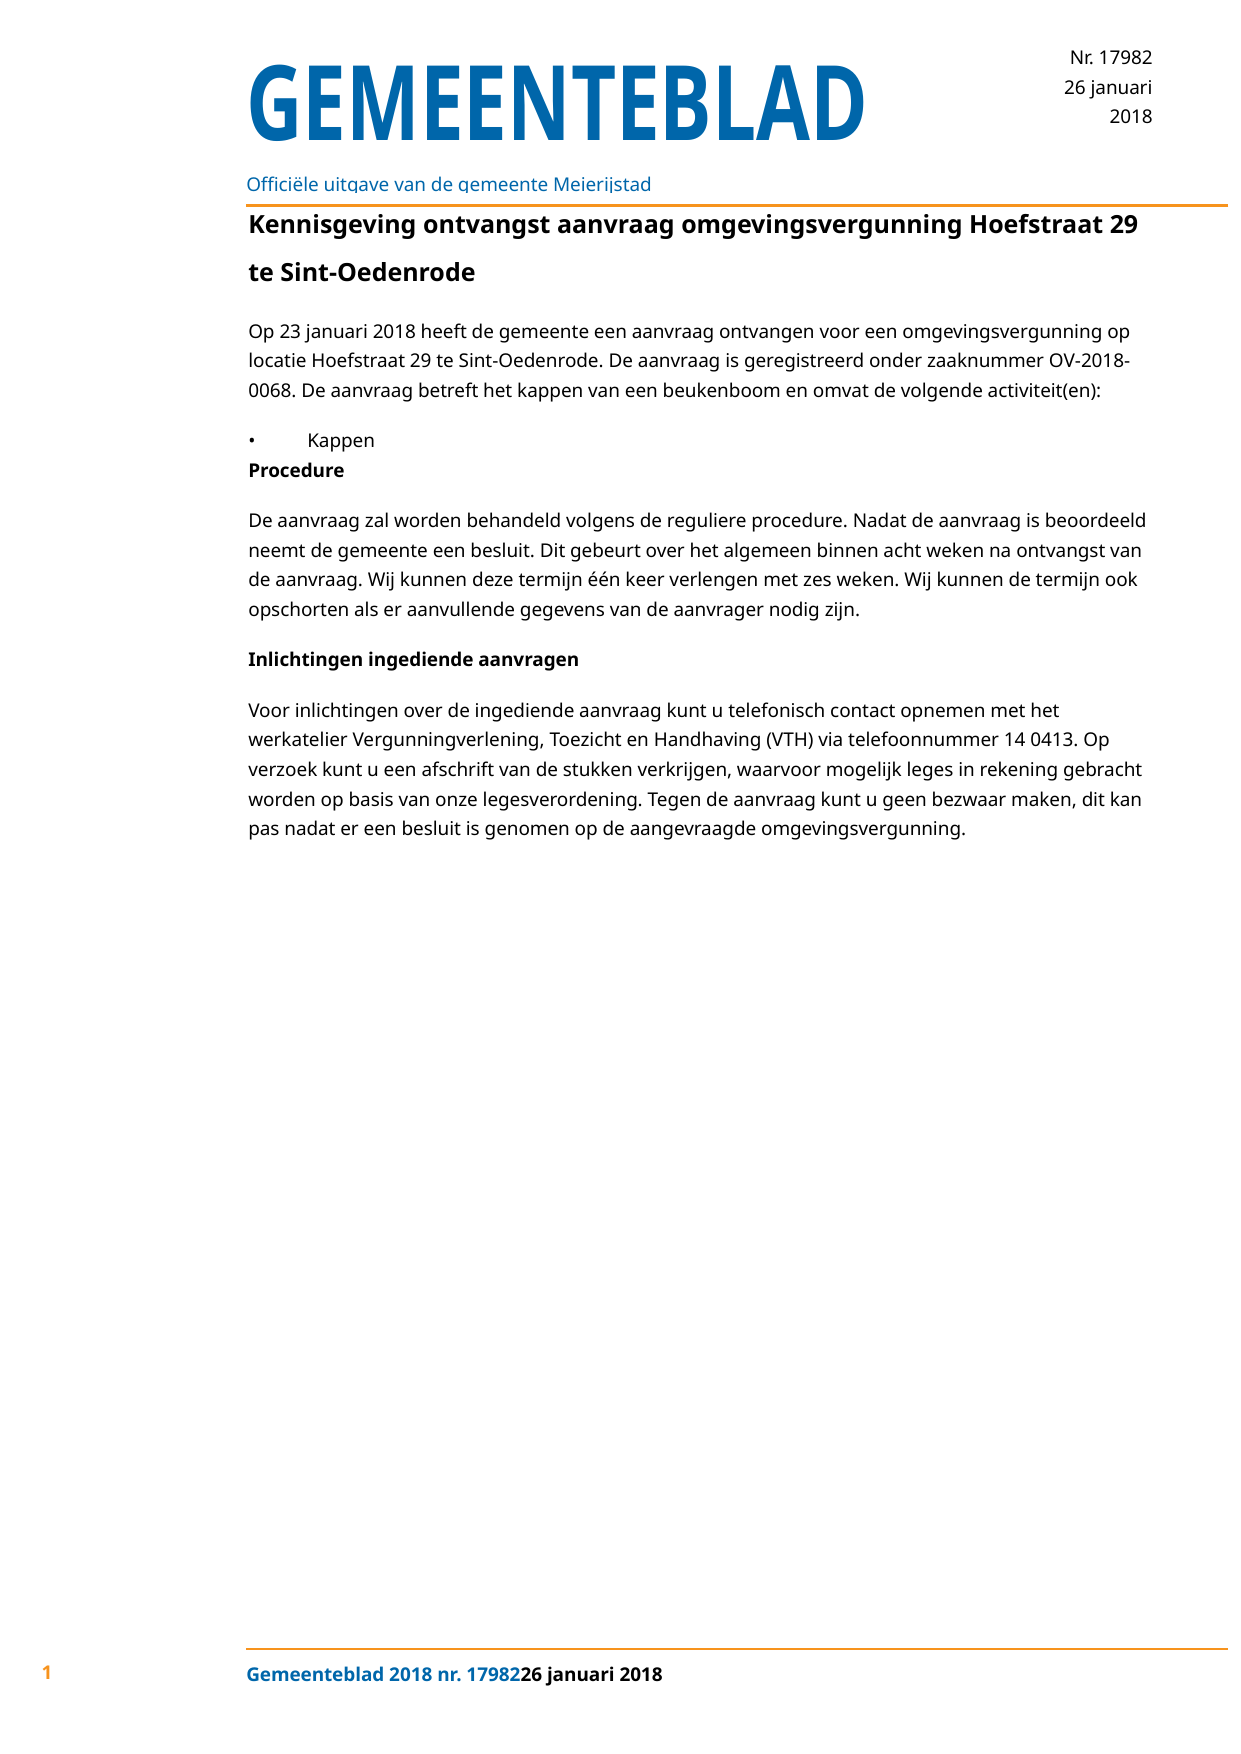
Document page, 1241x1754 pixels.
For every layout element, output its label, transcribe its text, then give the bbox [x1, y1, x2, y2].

text Inlichtingen ingediende aanvragen [248, 647, 1152, 672]
list Kappen [248, 427, 1152, 453]
text Op 23 januari 2018 heeft de gemeente een aanvraag ontvangen voor een omgevingsvergunning op locatie Hoefstraat 29 te Sint-Oedenrode. De aanvraag is geregistreerd onder zaaknummer OV-2018-0068. De aanvraag betreft het kappen van een beukenboom en omvat de volgende activiteit(en): [248, 318, 1152, 403]
picture [41, 47, 231, 172]
text De aanvraag zal worden behandeld volgens de reguliere procedure. Nadat de aanvraag is beoordeeld neemt de gemeente een besluit. Dit gebeurt over het algemeen binnen acht weken na ontvangst van de aanvraag. Wij kunnen deze termijn één keer verlengen met zes weken. Wij kunnen de termijn ook opschorten als er aanvullende gegevens van de aanvrager nodig zijn. [248, 507, 1152, 622]
text Voor inlichtingen over de ingediende aanvraag kunt u telefonisch contact opnemen met het werkatelier Vergunningverlening, Toezicht en Handhaving (VTH) via telefoonnummer 14 0413. Op verzoek kunt u een afschrift van de stukken verkrijgen, waarvoor mogelijk leges in rekening gebracht worden op basis van onze legesverordening. Tegen de aanvraag kunt u geen bezwaar maken, dit kan pas nadat er een besluit is genomen op de aangevraagde omgevingsvergunning. [248, 697, 1152, 841]
text Procedure [248, 457, 1152, 483]
text Kennisgeving ontvangst aanvraag omgevingsvergunning Hoefstraat 29 te Sint-Oedenrode [248, 207, 1152, 288]
